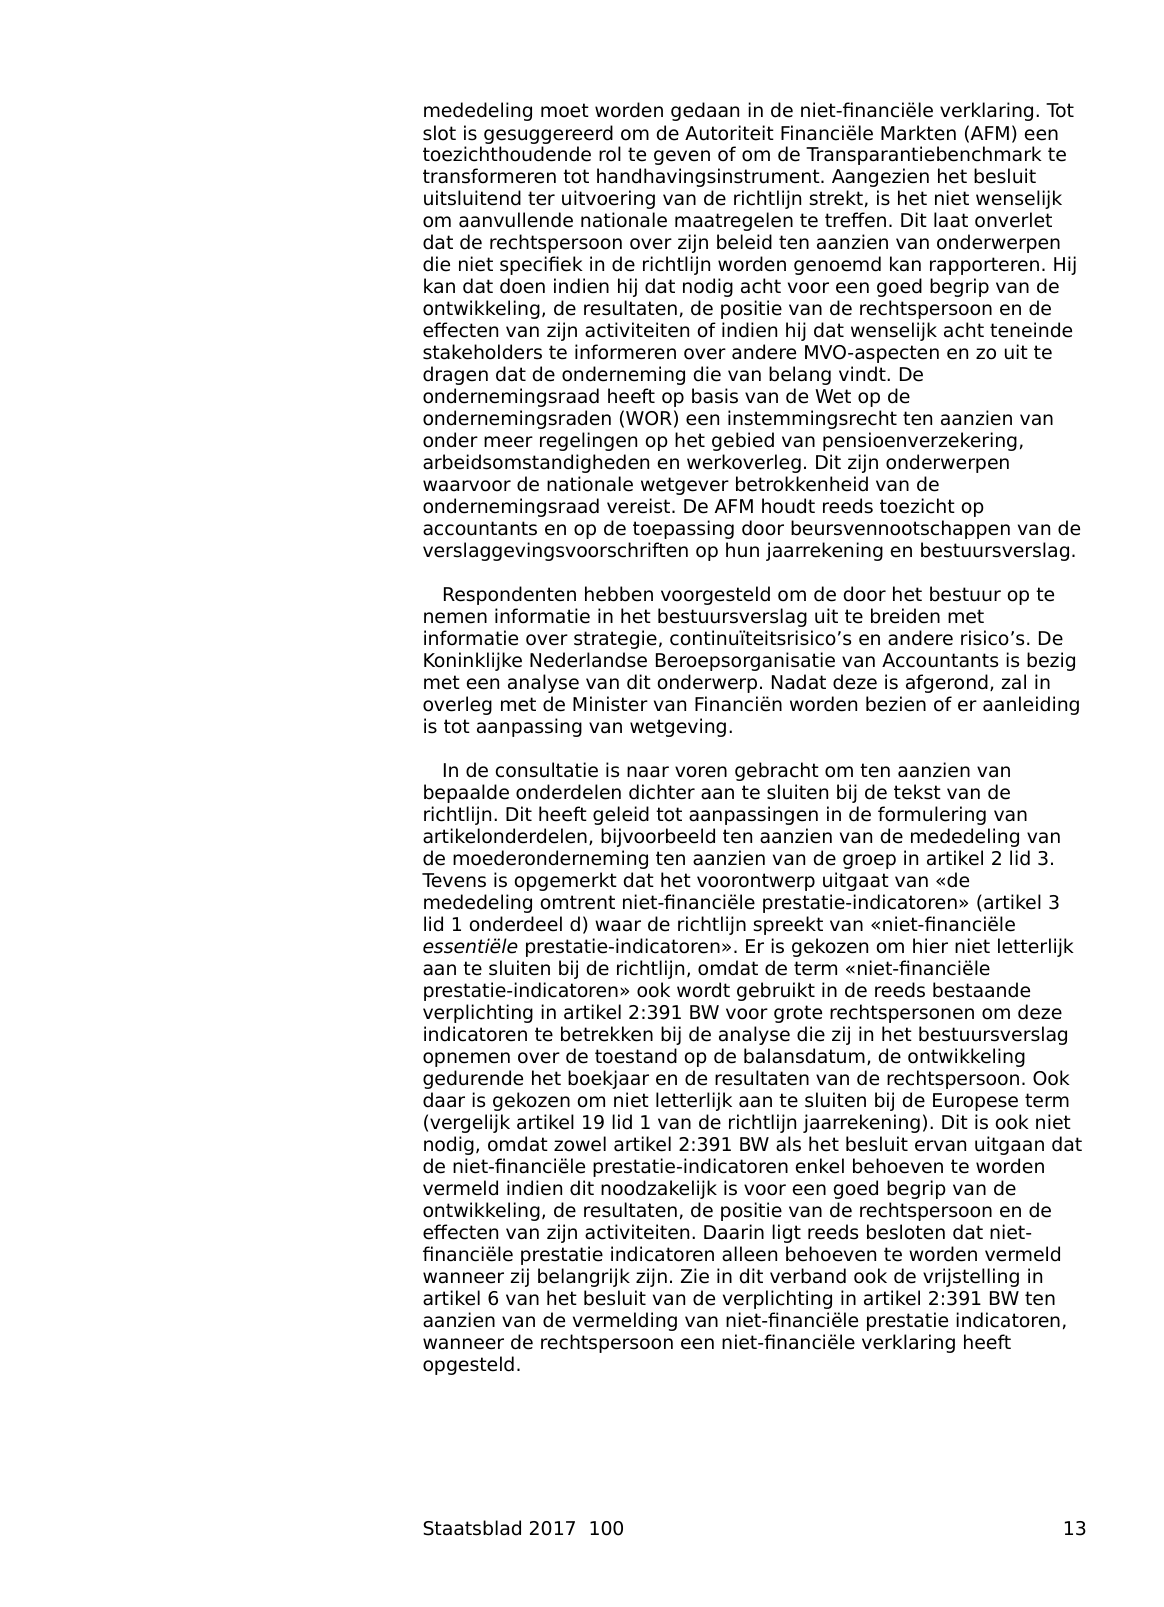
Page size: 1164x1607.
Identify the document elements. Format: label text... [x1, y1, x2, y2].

text In de consultatie is naar voren gebracht om ten aanzien van bepaalde onderdelen dichter aan te sluiten bij de tekst van de richtlijn. Dit heeft geleid tot aanpassingen in de formulering van artikelonderdelen, bijvoorbeeld ten aanzien van de mededeling van de moederonderneming ten aanzien van de groep in artikel 2 lid 3. Tevens is opgemerkt dat het voorontwerp uitgaat van «de mededeling omtrent niet-financiële prestatie-indicatoren» (artikel 3 lid 1 onderdeel d) waar de richtlijn spreekt van «niet-financiële essentiële prestatie-indicatoren». Er is gekozen om hier niet letterlijk aan te sluiten bij de richtlijn, omdat de term «niet-financiële prestatie-indicatoren» ook wordt gebruikt in de reeds bestaande verplichting in artikel 2:391 BW voor grote rechtspersonen om deze indicatoren te betrekken bij de analyse die zij in het bestuursverslag opnemen over de toestand op de balansdatum, de ontwikkeling gedurende het boekjaar en de resultaten van de rechtspersoon. Ook daar is gekozen om niet letterlijk aan te sluiten bij de Europese term (vergelijk artikel 19 lid 1 van de richtlijn jaarrekening). Dit is ook niet nodig, omdat zowel artikel 2:391 BW als het besluit ervan uitgaan dat de niet-financiële prestatie-indicatoren enkel behoeven te worden vermeld indien dit noodzakelijk is voor een goed begrip van de ontwikkeling, de resultaten, de positie van de rechtspersoon en de effecten van zijn activiteiten. Daarin ligt reeds besloten dat niet-financiële prestatie indicatoren alleen behoeven te worden vermeld wanneer zij belangrijk zijn. Zie in dit verband ook de vrijstelling in artikel 6 van het besluit van de verplichting in artikel 2:391 BW ten aanzien van de vermelding van niet-financiële prestatie indicatoren, wanneer de rechtspersoon een niet-financiële verklaring heeft opgesteld. [422, 760, 1087, 1376]
text Respondenten hebben voorgesteld om de door het bestuur op te nemen informatie in het bestuursverslag uit te breiden met informatie over strategie, continuïteitsrisico’s en andere risico’s. De Koninklijke Nederlandse Beroepsorganisatie van Accountants is bezig met een analyse van dit onderwerp. Nadat deze is afgerond, zal in overleg met de Minister van Financiën worden bezien of er aanleiding is tot aanpassing van wetgeving. [422, 584, 1087, 738]
text mededeling moet worden gedaan in de niet-financiële verklaring. Tot slot is gesuggereerd om de Autoriteit Financiële Markten (AFM) een toezichthoudende rol te geven of om de Transparantiebenchmark te transformeren tot handhavingsinstrument. Aangezien het besluit uitsluitend ter uitvoering van de richtlijn strekt, is het niet wenselijk om aanvullende nationale maatregelen te treffen. Dit laat onverlet dat de rechtspersoon over zijn beleid ten aanzien van onderwerpen die niet specifiek in de richtlijn worden genoemd kan rapporteren. Hij kan dat doen indien hij dat nodig acht voor een goed begrip van de ontwikkeling, de resultaten, de positie van de rechtspersoon en de effecten van zijn activiteiten of indien hij dat wenselijk acht teneinde stakeholders te informeren over andere MVO-aspecten en zo uit te dragen dat de onderneming die van belang vindt. De ondernemingsraad heeft op basis van de Wet op de ondernemingsraden (WOR) een instemmingsrecht ten aanzien van onder meer regelingen op het gebied van pensioenverzekering, arbeidsomstandigheden en werkoverleg. Dit zijn onderwerpen waarvoor de nationale wetgever betrokkenheid van de ondernemingsraad vereist. De AFM houdt reeds toezicht op accountants en op de toepassing door beursvennootschappen van de verslaggevingsvoorschriften op hun jaarrekening en bestuursverslag. [422, 100, 1087, 562]
